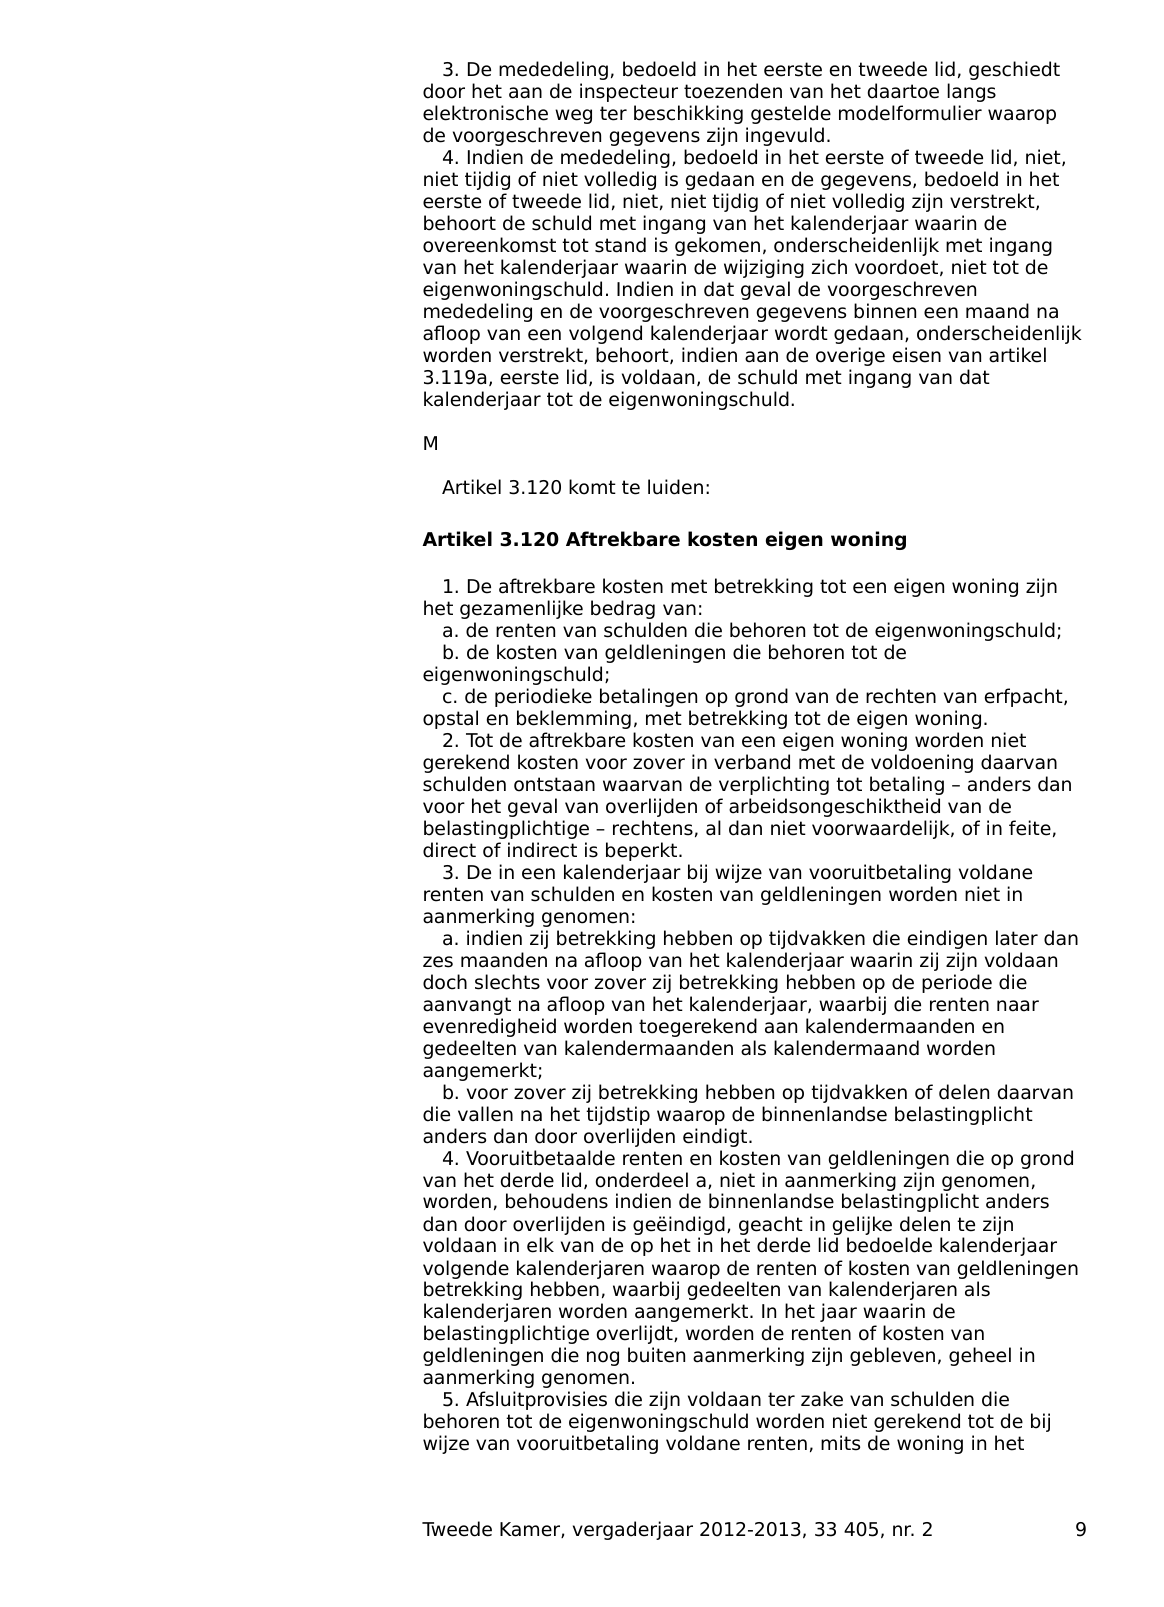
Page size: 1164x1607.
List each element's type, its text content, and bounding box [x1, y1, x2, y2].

text M [422, 433, 1087, 455]
text 3. De mededeling, bedoeld in het eerste en tweede lid, geschiedt door het aan de inspecteur toezenden van het daartoe langs elektronische weg ter beschikking gestelde modelformulier waarop de voorgeschreven gegevens zijn ingevuld. [422, 59, 1087, 147]
text Artikel 3.120 komt te luiden: [422, 477, 1087, 499]
text 5. Afsluitprovisies die zijn voldaan ter zake van schulden die behoren tot de eigenwoningschuld worden niet gerekend tot de bij wijze van vooruitbetaling voldane renten, mits de woning in het [422, 1389, 1087, 1455]
subtitle Artikel 3.120 Aftrekbare kosten eigen woning [422, 529, 1087, 551]
text b. de kosten van geldleningen die behoren tot de eigenwoningschuld; [422, 642, 1087, 686]
text 1. De aftrekbare kosten met betrekking tot een eigen woning zijn het gezamenlijke bedrag van: [422, 576, 1087, 620]
text a. de renten van schulden die behoren tot de eigenwoningschuld; [422, 620, 1087, 642]
text 4. Indien de mededeling, bedoeld in het eerste of tweede lid, niet, niet tijdig of niet volledig is gedaan en de gegevens, bedoeld in het eerste of tweede lid, niet, niet tijdig of niet volledig zijn verstrekt, behoort de schuld met ingang van het kalenderjaar waarin de overeenkomst tot stand is gekomen, onderscheidenlijk met ingang van het kalenderjaar waarin de wijziging zich voordoet, niet tot de eigenwoningschuld. Indien in dat geval de voorgeschreven mededeling en de voorgeschreven gegevens binnen een maand na afloop van een volgend kalenderjaar wordt gedaan, onderscheidenlijk worden verstrekt, behoort, indien aan de overige eisen van artikel 3.119a, eerste lid, is voldaan, de schuld met ingang van dat kalenderjaar tot de eigenwoningschuld. [422, 147, 1087, 411]
text 2. Tot de aftrekbare kosten van een eigen woning worden niet gerekend kosten voor zover in verband met de voldoening daarvan schulden ontstaan waarvan de verplichting tot betaling – anders dan voor het geval van overlijden of arbeidsongeschiktheid van de belastingplichtige – rechtens, al dan niet voorwaardelijk, of in feite, direct of indirect is beperkt. [422, 730, 1087, 862]
text 3. De in een kalenderjaar bij wijze van vooruitbetaling voldane renten van schulden en kosten van geldleningen worden niet in aanmerking genomen: [422, 862, 1087, 928]
text a. indien zij betrekking hebben op tijdvakken die eindigen later dan zes maanden na afloop van het kalenderjaar waarin zij zijn voldaan doch slechts voor zover zij betrekking hebben op de periode die aanvangt na afloop van het kalenderjaar, waarbij die renten naar evenredigheid worden toegerekend aan kalendermaanden en gedeelten van kalendermaanden als kalendermaand worden aangemerkt; [422, 928, 1087, 1082]
text 4. Vooruitbetaalde renten en kosten van geldleningen die op grond van het derde lid, onderdeel a, niet in aanmerking zijn genomen, worden, behoudens indien de binnenlandse belastingplicht anders dan door overlijden is geëindigd, geacht in gelijke delen te zijn voldaan in elk van de op het in het derde lid bedoelde kalenderjaar volgende kalenderjaren waarop de renten of kosten van geldleningen betrekking hebben, waarbij gedeelten van kalenderjaren als kalenderjaren worden aangemerkt. In het jaar waarin de belastingplichtige overlijdt, worden de renten of kosten van geldleningen die nog buiten aanmerking zijn gebleven, geheel in aanmerking genomen. [422, 1147, 1087, 1389]
text c. de periodieke betalingen op grond van de rechten van erfpacht, opstal en beklemming, met betrekking tot de eigen woning. [422, 686, 1087, 730]
text b. voor zover zij betrekking hebben op tijdvakken of delen daarvan die vallen na het tijdstip waarop de binnenlandse belastingplicht anders dan door overlijden eindigt. [422, 1082, 1087, 1147]
